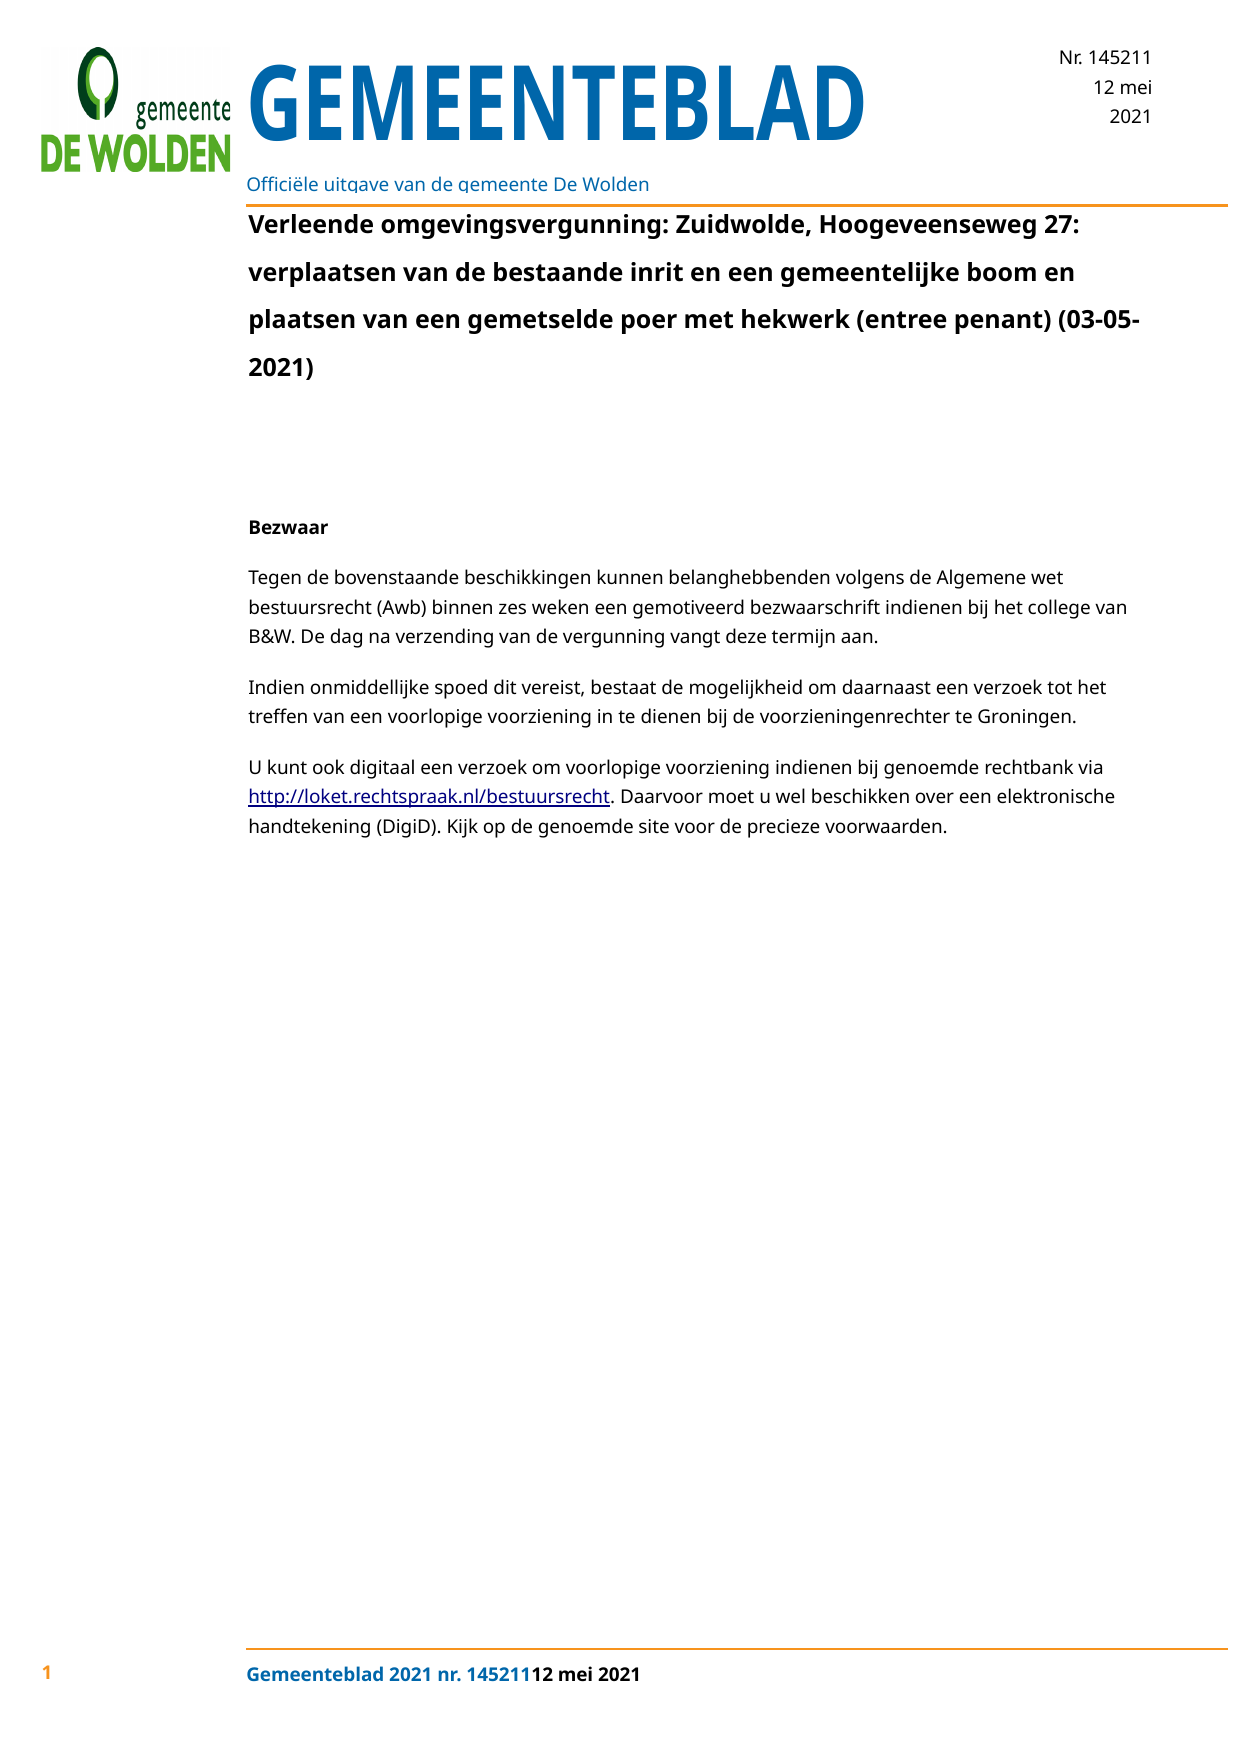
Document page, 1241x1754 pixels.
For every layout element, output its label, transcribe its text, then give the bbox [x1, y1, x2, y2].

text Verleende omgevingsvergunning: Zuidwolde, Hoogeveenseweg 27: verplaatsen van de bestaande inrit en een gemeentelijke boom en plaatsen van een gemetselde poer met hekwerk (entree penant) (03-05-2021) [248, 207, 1152, 384]
picture [41, 47, 231, 172]
text Indien onmiddellijke spoed dit vereist, bestaat de mogelijkheid om daarnaast een verzoek tot het treffen van een voorlopige voorziening in te dienen bij de voorzieningenrechter te Groningen. [248, 674, 1152, 729]
text U kunt ook digitaal een verzoek om voorlopige voorziening indienen bij genoemde rechtbank via http://loket.rechtspraak.nl/bestuursrecht. Daarvoor moet u wel beschikken over een elektronische handtekening (DigiD). Kijk op de genoemde site voor de precieze voorwaarden. [248, 754, 1152, 839]
text Tegen de bovenstaande beschikkingen kunnen belanghebbenden volgens de Algemene wet bestuursrecht (Awb) binnen zes weken een gemotiveerd bezwaarschrift indienen bij het college van B&W. De dag na verzending van de vergunning vangt deze termijn aan. [248, 564, 1152, 649]
text Bezwaar [248, 514, 1152, 540]
